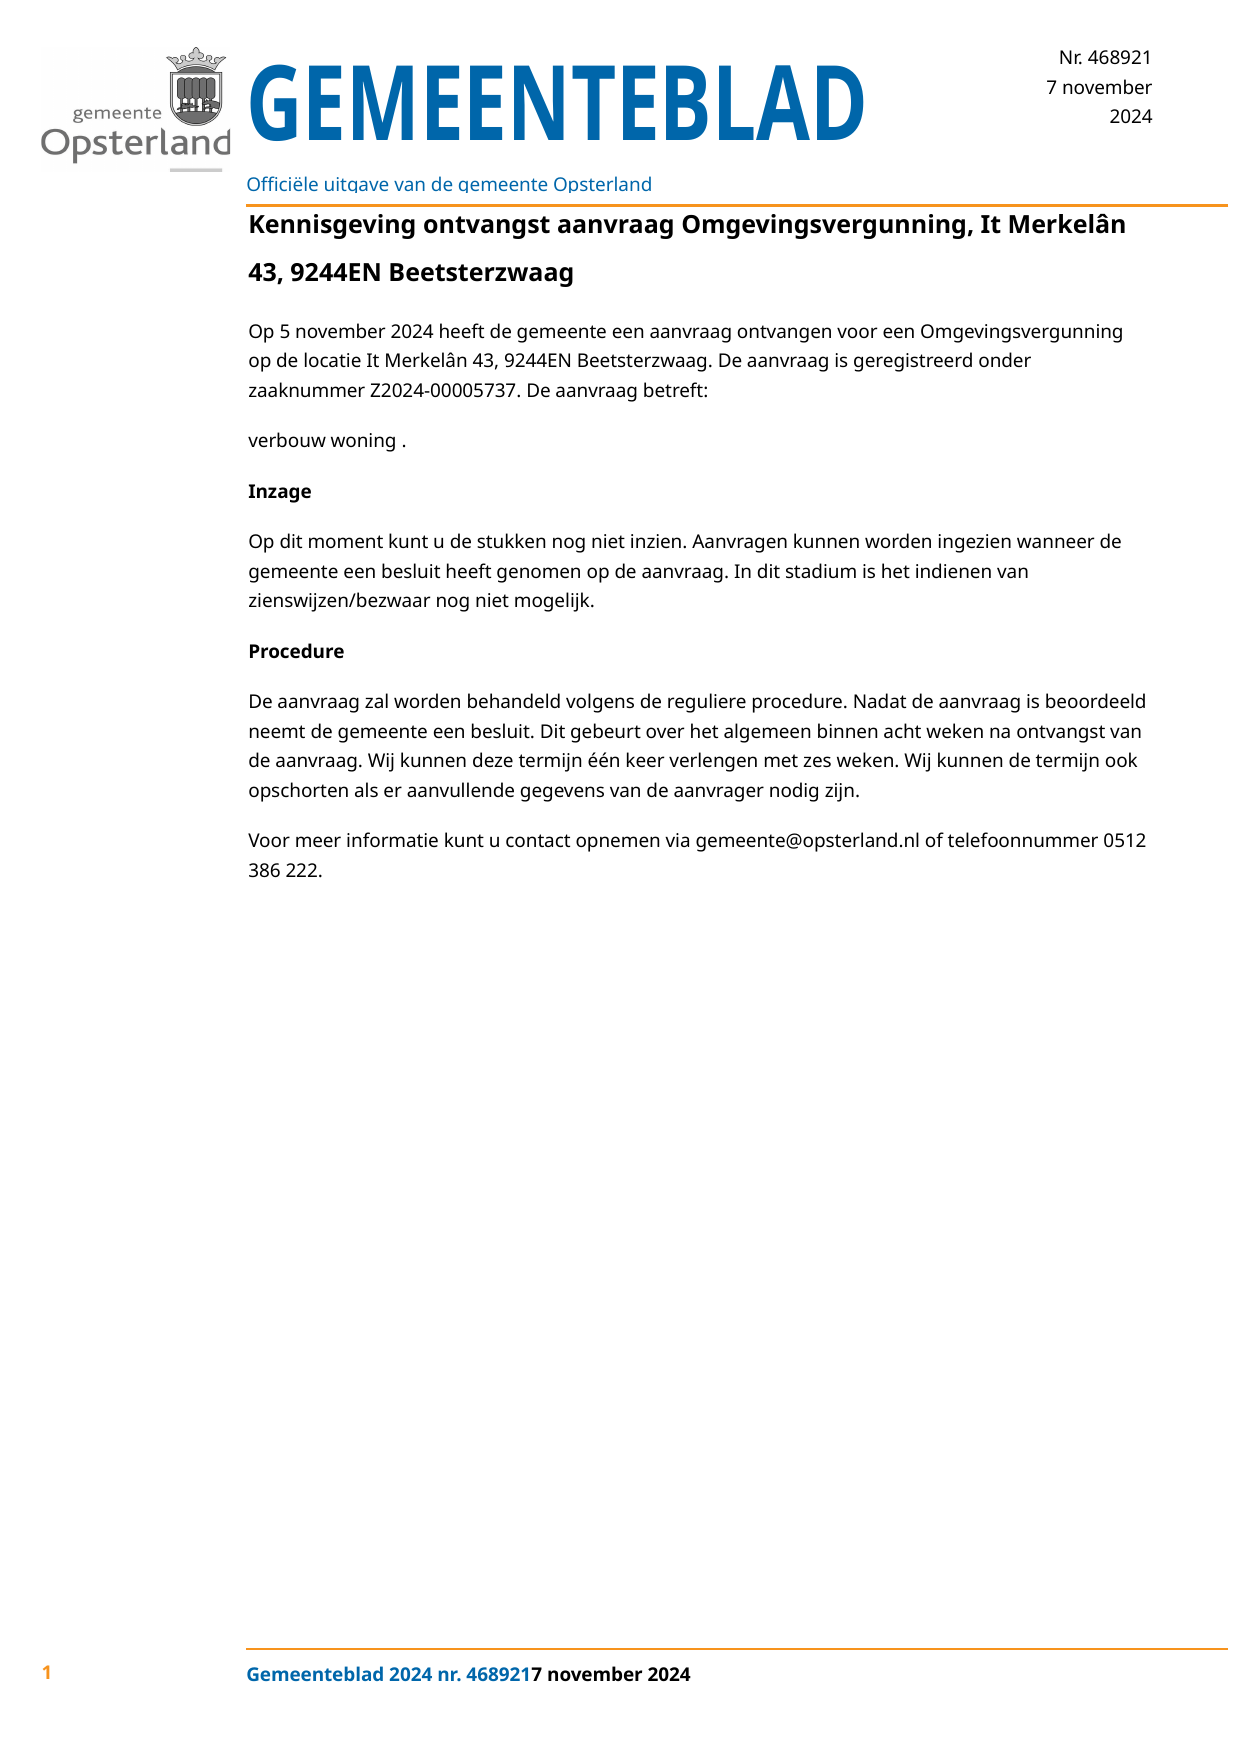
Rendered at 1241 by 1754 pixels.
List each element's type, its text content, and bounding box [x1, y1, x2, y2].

text verbouw woning . [248, 427, 1152, 453]
text Kennisgeving ontvangst aanvraag Omgevingsvergunning, It Merkelân 43, 9244EN Beetsterzwaag [248, 207, 1152, 288]
text Op dit moment kunt u de stukken nog niet inzien. Aanvragen kunnen worden ingezien wanneer de gemeente een besluit heeft genomen op de aanvraag. In dit stadium is het indienen van zienswijzen/bezwaar nog niet mogelijk. [248, 528, 1152, 613]
text Op 5 november 2024 heeft de gemeente een aanvraag ontvangen voor een Omgevingsvergunning op de locatie It Merkelân 43, 9244EN Beetsterzwaag. De aanvraag is geregistreerd onder zaaknummer Z2024-00005737. De aanvraag betreft: [248, 318, 1152, 403]
text Procedure [248, 638, 1152, 664]
text De aanvraag zal worden behandeld volgens de reguliere procedure. Nadat de aanvraag is beoordeeld neemt de gemeente een besluit. Dit gebeurt over het algemeen binnen acht weken na ontvangst van de aanvraag. Wij kunnen deze termijn één keer verlengen met zes weken. Wij kunnen de termijn ook opschorten als er aanvullende gegevens van de aanvrager nodig zijn. [248, 688, 1152, 803]
picture [41, 47, 231, 172]
text Voor meer informatie kunt u contact opnemen via gemeente@opsterland.nl of telefoonnummer 0512 386 222. [248, 827, 1152, 883]
text Inzage [248, 478, 1152, 504]
